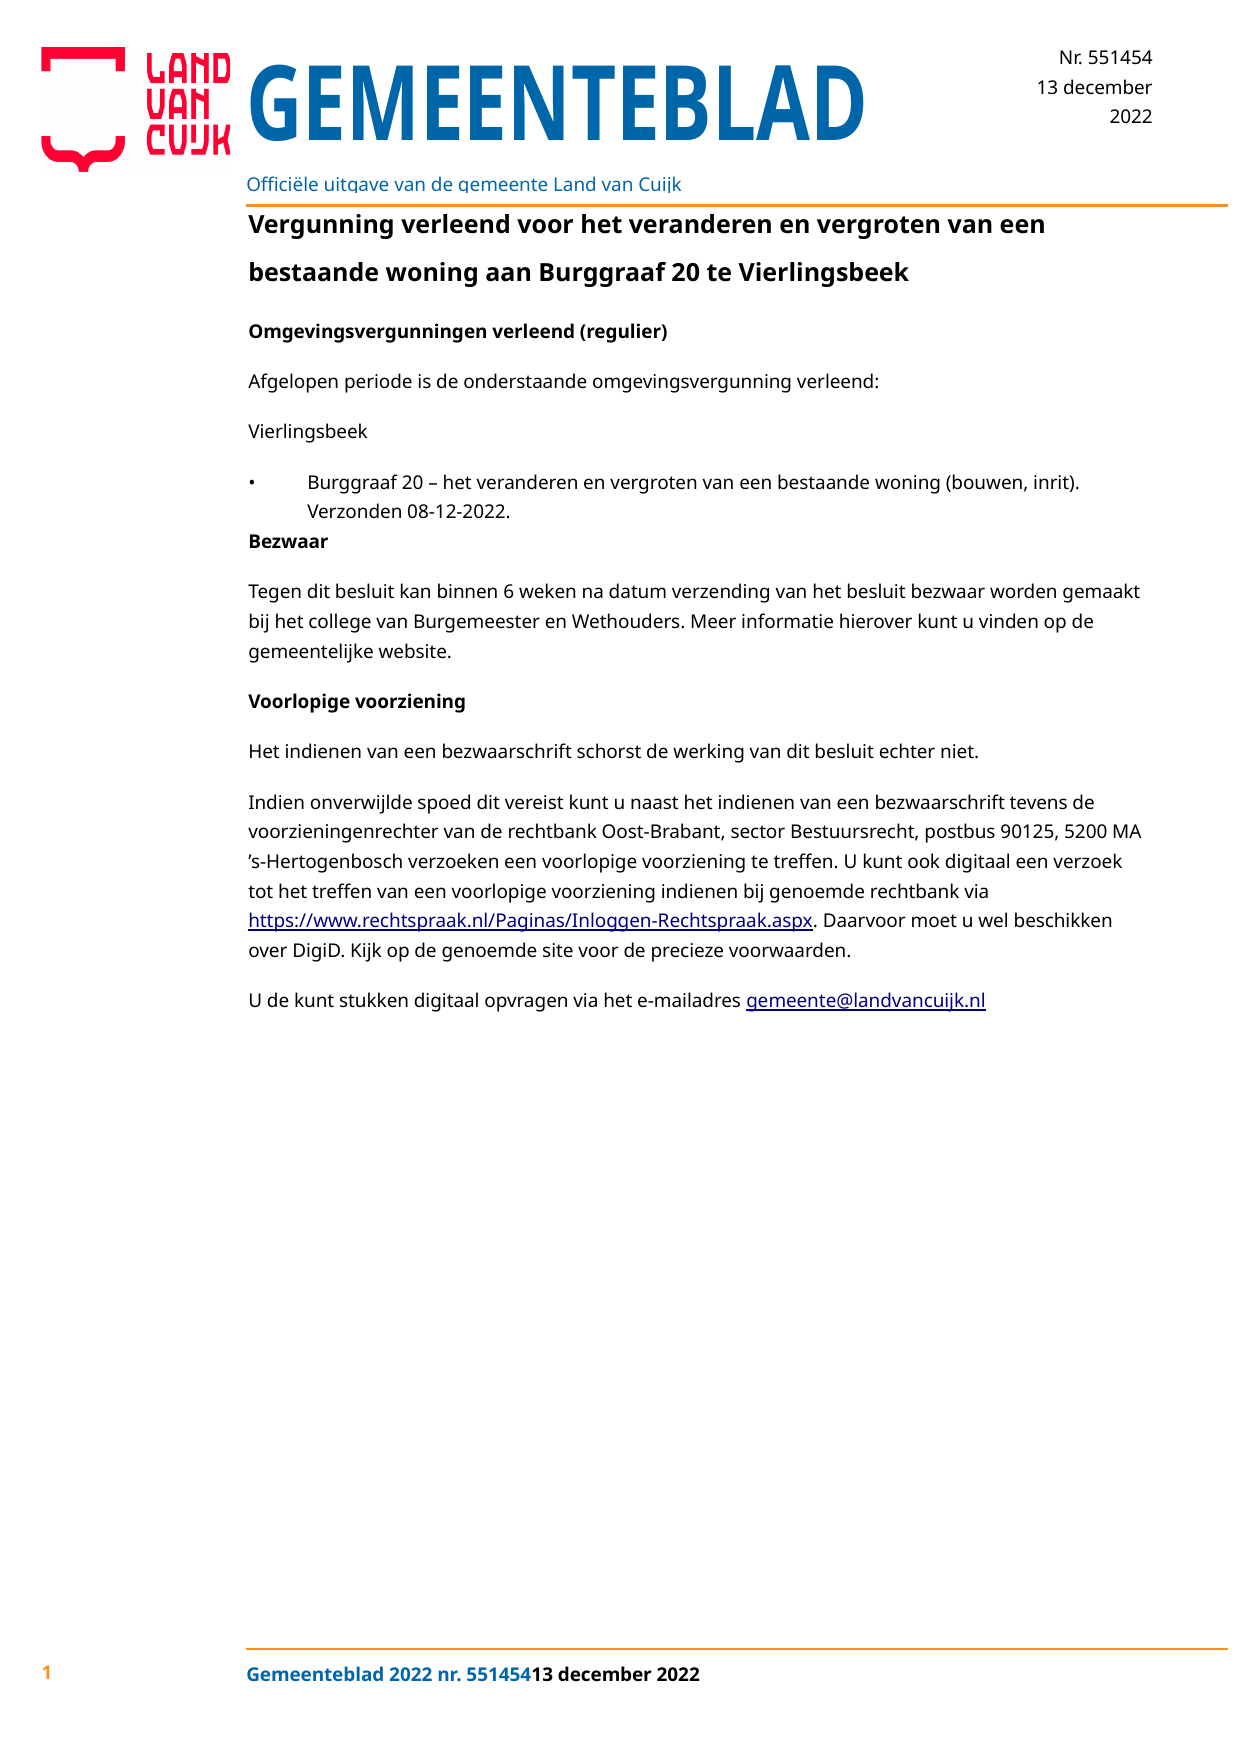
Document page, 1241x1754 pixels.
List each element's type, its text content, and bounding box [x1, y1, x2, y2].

list Burggraaf 20 – het veranderen en vergroten van een bestaande woning (bouwen, inrit). Verzonden 08-12-2022. [248, 469, 1152, 524]
text Vergunning verleend voor het veranderen en vergroten van een bestaande woning aan Burggraaf 20 te Vierlingsbeek [248, 207, 1152, 288]
text Tegen dit besluit kan binnen 6 weken na datum verzending van het besluit bezwaar worden gemaakt bij het college van Burgemeester en Wethouders. Meer informatie hierover kunt u vinden op de gemeentelijke website. [248, 579, 1152, 664]
picture [41, 47, 231, 172]
text Vierlingsbeek [248, 419, 1152, 444]
text Voorlopige voorziening [248, 688, 1152, 714]
text Omgevingsvergunningen verleend (regulier) [248, 318, 1152, 344]
text Het indienen van een bezwaarschrift schorst de werking van dit besluit echter niet. [248, 739, 1152, 764]
text Afgelopen periode is de onderstaande omgevingsvergunning verleend: [248, 368, 1152, 394]
text U de kunt stukken digitaal opvragen via het e-mailadres gemeente@landvancuijk.nl [248, 987, 1152, 1013]
text Bezwaar [248, 528, 1152, 554]
text Indien onverwijlde spoed dit vereist kunt u naast het indienen van een bezwaarschrift tevens de voorzieningenrechter van de rechtbank Oost-Brabant, sector Bestuursrecht, postbus 90125, 5200 MA ’s-Hertogenbosch verzoeken een voorlopige voorziening te treffen. U kunt ook digitaal een verzoek tot het treffen van een voorlopige voorziening indienen bij genoemde rechtbank via https://www.rechtspraak.nl/Paginas/Inloggen-Rechtspraak.aspx. Daarvoor moet u wel beschikken over DigiD. Kijk op de genoemde site voor de precieze voorwaarden. [248, 789, 1152, 963]
